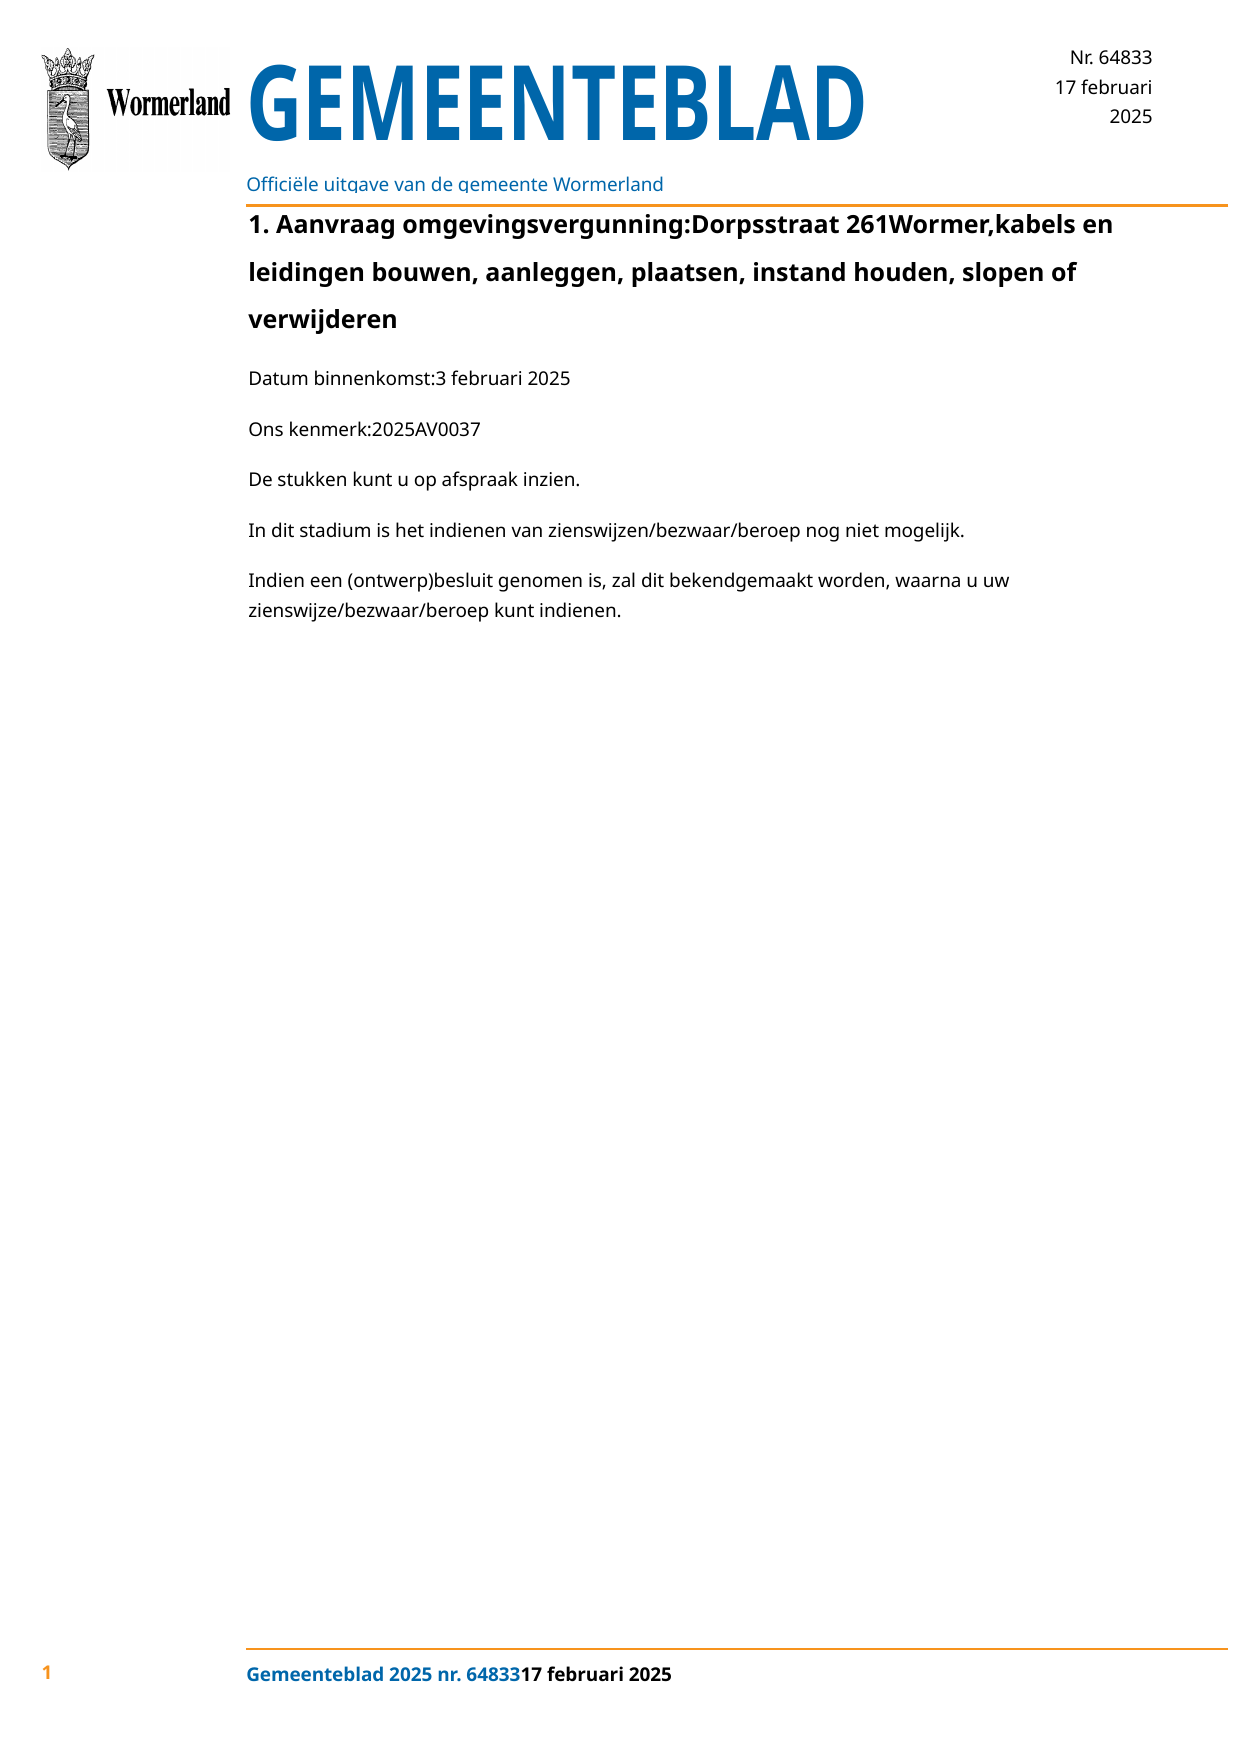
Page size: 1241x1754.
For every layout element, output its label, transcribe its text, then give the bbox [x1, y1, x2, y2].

text In dit stadium is het indienen van zienswijzen/bezwaar/beroep nog niet mogelijk. [248, 517, 1152, 542]
text Ons kenmerk:2025AV0037 [248, 416, 1152, 442]
picture [41, 47, 231, 172]
text 1. Aanvraag omgevingsvergunning:Dorpsstraat 261Wormer,kabels en leidingen bouwen, aanleggen, plaatsen, instand houden, slopen of verwijderen [248, 207, 1152, 336]
text Indien een (ontwerp)besluit genomen is, zal dit bekendgemaakt worden, waarna u uw zienswijze/bezwaar/beroep kunt indienen. [248, 567, 1152, 622]
text De stukken kunt u op afspraak inzien. [248, 466, 1152, 492]
text Datum binnenkomst:3 februari 2025 [248, 366, 1152, 391]
